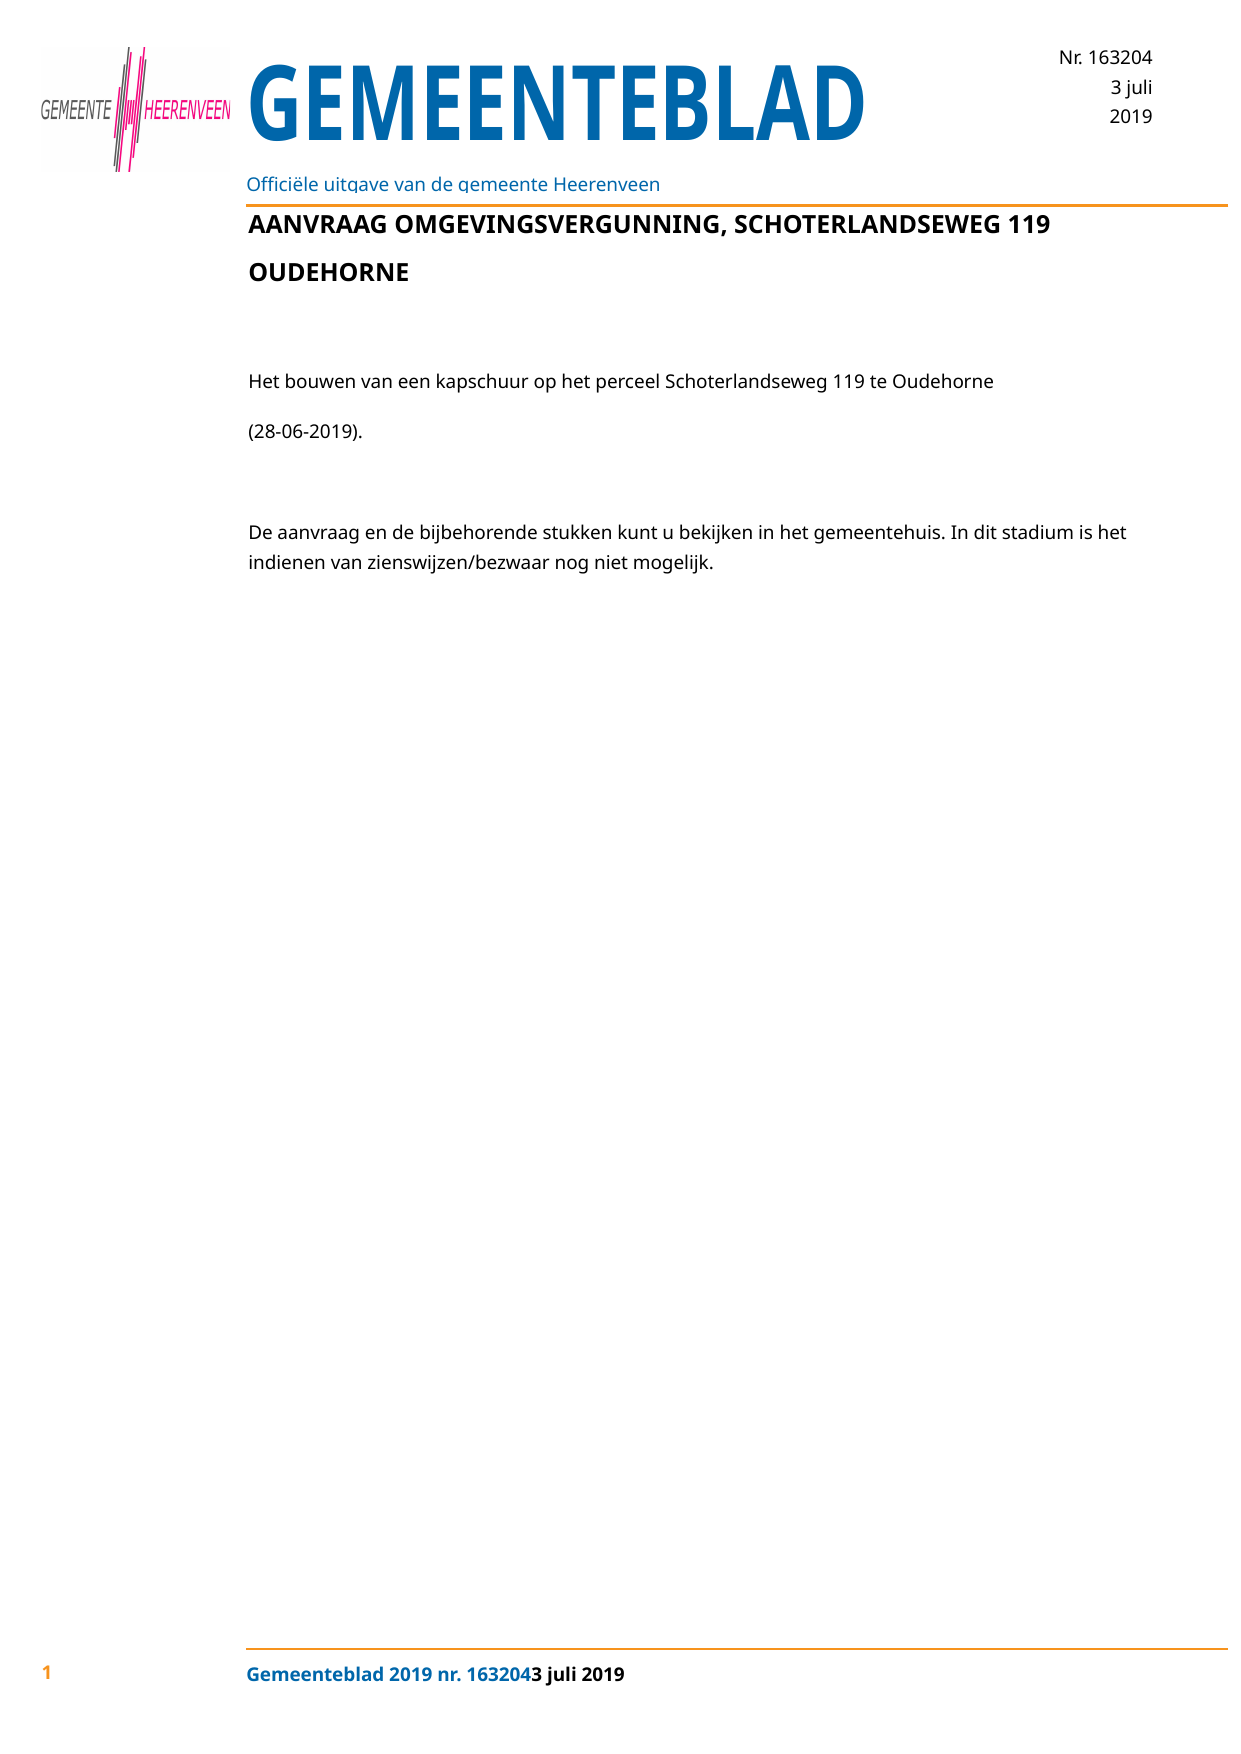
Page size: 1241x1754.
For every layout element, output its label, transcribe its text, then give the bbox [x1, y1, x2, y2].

text Het bouwen van een kapschuur op het perceel Schoterlandseweg 119 te Oudehorne [248, 368, 1152, 394]
text De aanvraag en de bijbehorende stukken kunt u bekijken in het gemeentehuis. In dit stadium is het indienen van zienswijzen/bezwaar nog niet mogelijk. [248, 519, 1152, 575]
text (28-06-2019). [248, 419, 1152, 444]
picture [41, 47, 231, 172]
text AANVRAAG OMGEVINGSVERGUNNING, SCHOTERLANDSEWEG 119 OUDEHORNE [248, 207, 1152, 288]
